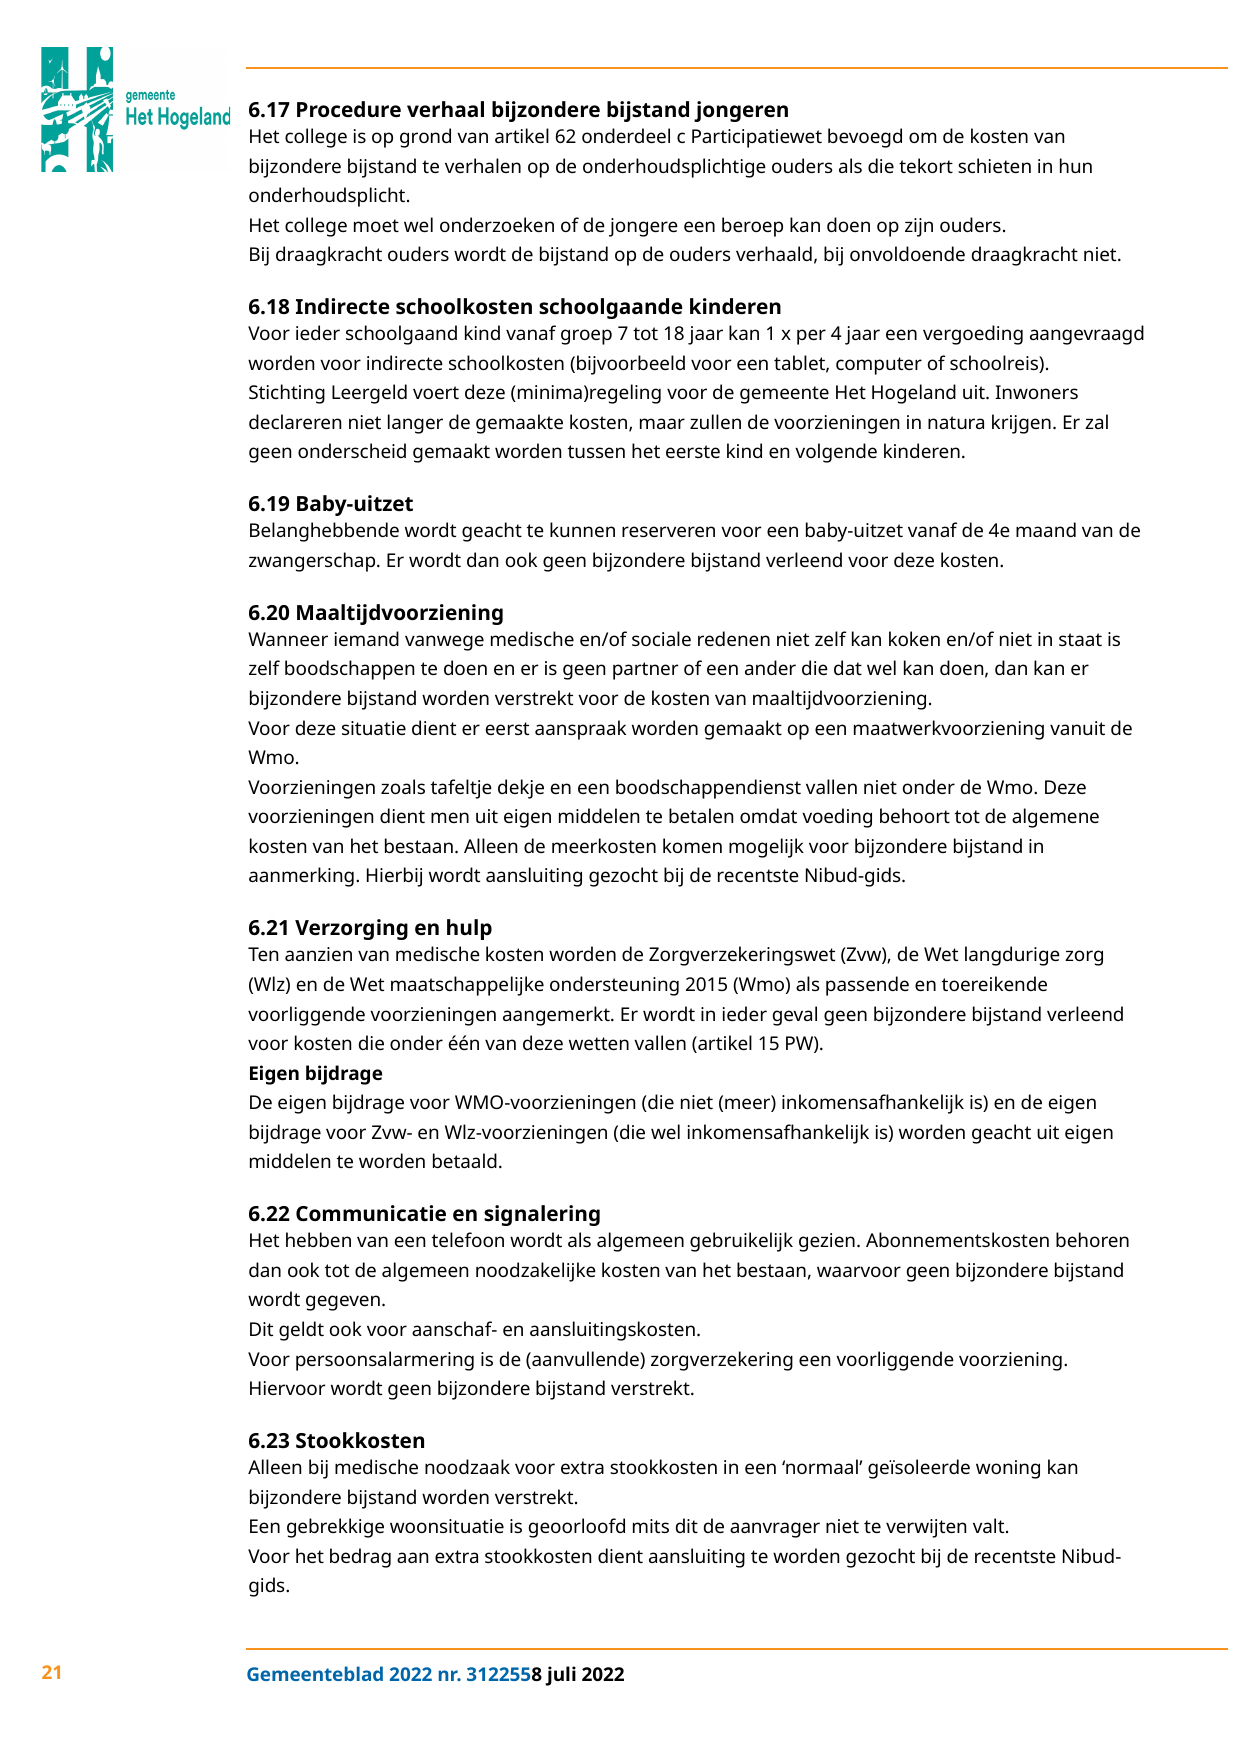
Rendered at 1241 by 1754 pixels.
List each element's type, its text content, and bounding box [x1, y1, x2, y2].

text Het college moet wel onderzoeken of de jongere een beroep kan doen op zijn ouders. [248, 212, 1152, 238]
text 6.19 Baby-uitzet [248, 489, 1152, 518]
text Dit geldt ook voor aanschaf- en aansluitingskosten. [248, 1316, 1152, 1342]
text Ten aanzien van medische kosten worden de Zorgverzekeringswet (Zvw), de Wet langdurige zorg (Wlz) en de Wet maatschappelijke ondersteuning 2015 (Wmo) als passende en toereikende voorliggende voorzieningen aangemerkt. Er wordt in ieder geval geen bijzondere bijstand verleend voor kosten die onder één van deze wetten vallen (artikel 15 PW). [248, 942, 1152, 1056]
text 6.18 Indirecte schoolkosten schoolgaande kinderen [248, 292, 1152, 320]
text Stichting Leergeld voert deze (minima)regeling voor de gemeente Het Hogeland uit. Inwoners declareren niet langer de gemaakte kosten, maar zullen de voorzieningen in natura krijgen. Er zal geen onderscheid gemaakt worden tussen het eerste kind en volgende kinderen. [248, 379, 1152, 464]
text Voor persoonsalarmering is de (aanvullende) zorgverzekering een voorliggende voorziening. [248, 1346, 1152, 1372]
text Voor ieder schoolgaand kind vanaf groep 7 tot 18 jaar kan 1 x per 4 jaar een vergoeding aangevraagd worden voor indirecte schoolkosten (bijvoorbeeld voor een tablet, computer of schoolreis). [248, 320, 1152, 376]
text Het college is op grond van artikel 62 onderdeel c Participatiewet bevoegd om de kosten van bijzondere bijstand te verhalen op de onderhoudsplichtige ouders als die tekort schieten in hun onderhoudsplicht. [248, 123, 1152, 208]
text Wanneer iemand vanwege medische en/of sociale redenen niet zelf kan koken en/of niet in staat is zelf boodschappen te doen en er is geen partner of een ander die dat wel kan doen, dan kan er bijzondere bijstand worden verstrekt voor de kosten van maaltijdvoorziening. [248, 626, 1152, 711]
picture [41, 47, 231, 172]
text 6.21 Verzorging en hulp [248, 913, 1152, 942]
text Het hebben van een telefoon wordt als algemeen gebruikelijk gezien. Abonnementskosten behoren dan ook tot de algemeen noodzakelijke kosten van het bestaan, waarvoor geen bijzondere bijstand wordt gegeven. [248, 1227, 1152, 1312]
text Een gebrekkige woonsituatie is geoorloofd mits dit de aanvrager niet te verwijten valt. [248, 1513, 1152, 1539]
text Alleen bij medische noodzaak voor extra stookkosten in een ‘normaal’ geïsoleerde woning kan bijzondere bijstand worden verstrekt. [248, 1454, 1152, 1509]
text Voorzieningen zoals tafeltje dekje en een boodschappendienst vallen niet onder de Wmo. Deze voorzieningen dient men uit eigen middelen te betalen omdat voeding behoort tot de algemene kosten van het bestaan. Alleen de meerkosten komen mogelijk voor bijzondere bijstand in aanmerking. Hierbij wordt aansluiting gezocht bij de recentste Nibud-gids. [248, 774, 1152, 888]
text Eigen bijdrage [248, 1060, 1152, 1086]
text De eigen bijdrage voor WMO-voorzieningen (die niet (meer) inkomensafhankelijk is) en de eigen bijdrage voor Zvw- en Wlz-voorzieningen (die wel inkomensafhankelijk is) worden geacht uit eigen middelen te worden betaald. [248, 1089, 1152, 1174]
text Belanghebbende wordt geacht te kunnen reserveren voor een baby-uitzet vanaf de 4e maand van de zwangerschap. Er wordt dan ook geen bijzondere bijstand verleend voor deze kosten. [248, 518, 1152, 573]
text Voor deze situatie dient er eerst aanspraak worden gemaakt op een maatwerkvoorziening vanuit de Wmo. [248, 715, 1152, 770]
text 6.22 Communicatie en signalering [248, 1199, 1152, 1227]
text 6.23 Stookkosten [248, 1426, 1152, 1454]
text 6.20 Maaltijdvoorziening [248, 598, 1152, 626]
text Bij draagkracht ouders wordt de bijstand op de ouders verhaald, bij onvoldoende draagkracht niet. [248, 242, 1152, 267]
text 6.17 Procedure verhaal bijzondere bijstand jongeren [248, 95, 1152, 123]
text Hiervoor wordt geen bijzondere bijstand verstrekt. [248, 1375, 1152, 1401]
text Voor het bedrag aan extra stookkosten dient aansluiting te worden gezocht bij de recentste Nibud-gids. [248, 1543, 1152, 1598]
